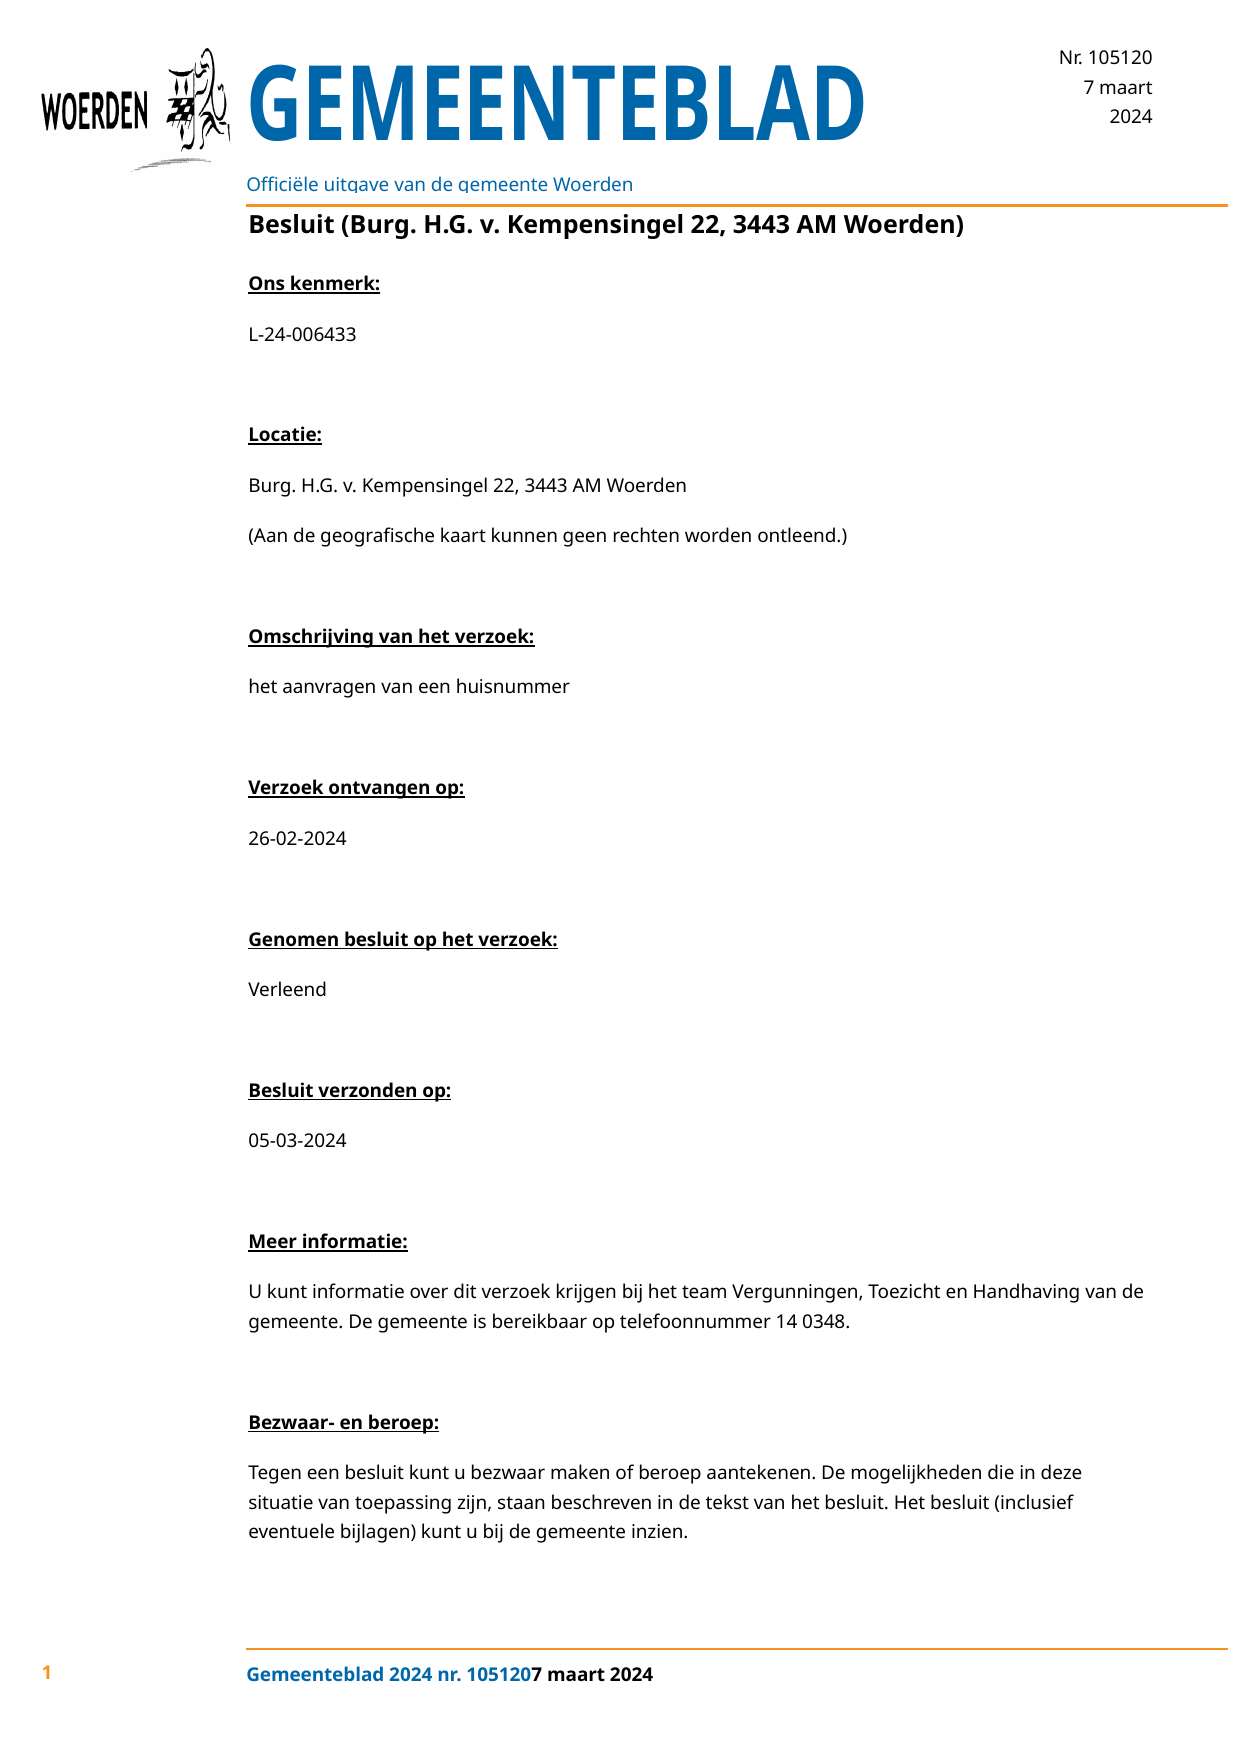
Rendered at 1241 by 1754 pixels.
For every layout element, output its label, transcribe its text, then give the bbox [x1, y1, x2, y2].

text Verzoek ontvangen op: [248, 774, 1152, 800]
picture [41, 47, 231, 172]
text 26-02-2024 [248, 825, 1152, 851]
text Burg. H.G. v. Kempensingel 22, 3443 AM Woerden [248, 472, 1152, 498]
text U kunt informatie over dit verzoek krijgen bij het team Vergunningen, Toezicht en Handhaving van de gemeente. De gemeente is bereikbaar op telefoonnummer 14 0348. [248, 1279, 1152, 1334]
text Ons kenmerk: [248, 270, 1152, 296]
text 05-03-2024 [248, 1127, 1152, 1153]
text Besluit verzonden op: [248, 1077, 1152, 1103]
text Genomen besluit op het verzoek: [248, 926, 1152, 951]
text Verleend [248, 976, 1152, 1002]
text Omschrijving van het verzoek: [248, 623, 1152, 649]
text Tegen een besluit kunt u bezwaar maken of beroep aantekenen. De mogelijkheden die in deze situatie van toepassing zijn, staan beschreven in de tekst van het besluit. Het besluit (inclusief eventuele bijlagen) kunt u bij de gemeente inzien. [248, 1459, 1152, 1544]
text Besluit (Burg. H.G. v. Kempensingel 22, 3443 AM Woerden) [248, 207, 1152, 241]
text Locatie: [248, 422, 1152, 447]
text het aanvragen van een huisnummer [248, 674, 1152, 699]
text (Aan de geografische kaart kunnen geen rechten worden ontleend.) [248, 522, 1152, 548]
text L-24-006433 [248, 321, 1152, 346]
text Meer informatie: [248, 1228, 1152, 1254]
text Bezwaar- en beroep: [248, 1409, 1152, 1435]
